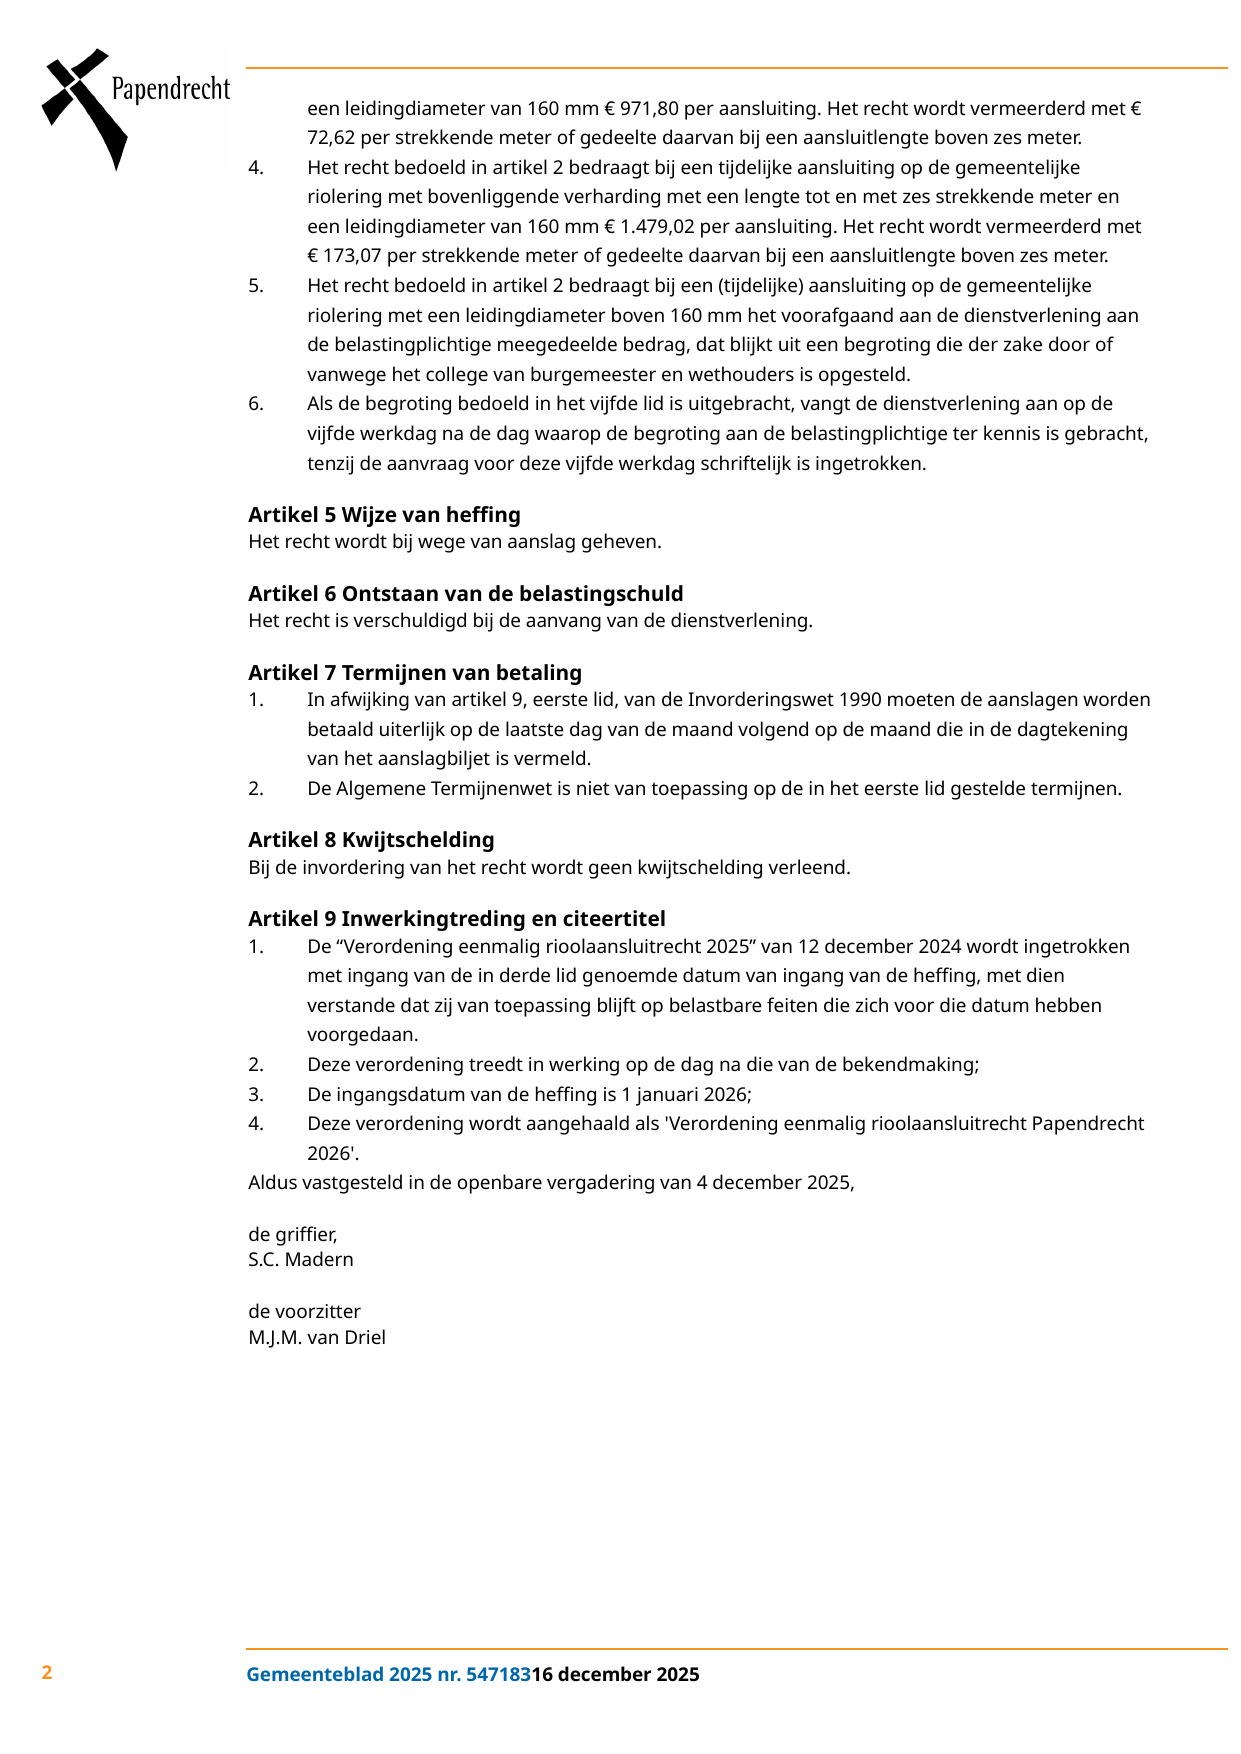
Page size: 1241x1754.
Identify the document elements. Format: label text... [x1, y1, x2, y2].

text Het recht is verschuldigd bij de aanvang van de dienstverlening. [248, 607, 1152, 633]
list Als de begroting bedoeld in het vijfde lid is uitgebracht, vangt de dienstverlening aan op de vijfde werkdag na de dag waarop de begroting aan de belastingplichtige ter kennis is gebracht, tenzij de aanvraag voor deze vijfde werkdag schriftelijk is ingetrokken. [248, 391, 1152, 476]
text de voorzitter [248, 1298, 1152, 1324]
text Bij de invordering van het recht wordt geen kwijtschelding verleend. [248, 854, 1152, 880]
text de griffier, [248, 1221, 1152, 1247]
list Het recht bedoeld in artikel 2 bedraagt bij een tijdelijke aansluiting op de gemeentelijke riolering met bovenliggende verharding met een lengte tot en met zes strekkende meter en een leidingdiameter van 160 mm € 1.479,02 per aansluiting. Het recht wordt vermeerderd met € 173,07 per strekkende meter of gedeelte daarvan bij een aansluitlengte boven zes meter. [248, 154, 1152, 268]
text Aldus vastgesteld in de openbare vergadering van 4 december 2025, [248, 1169, 1152, 1195]
list In afwijking van artikel 9, eerste lid, van de Invorderingswet 1990 moeten de aanslagen worden betaald uiterlijk op de laatste dag van de maand volgend op de maand die in de dagtekening van het aanslagbiljet is vermeld. [248, 686, 1152, 771]
list Het recht bedoeld in artikel 2 bedraagt bij een (tijdelijke) aansluiting op de gemeentelijke riolering met een leidingdiameter boven 160 mm het voorafgaand aan de dienstverlening aan de belastingplichtige meegedeelde bedrag, dat blijkt uit een begroting die der zake door of vanwege het college van burgemeester en wethouders is opgesteld. [248, 272, 1152, 387]
list De “Verordening eenmalig rioolaansluitrecht 2025” van 12 december 2024 wordt ingetrokken met ingang van de in derde lid genoemde datum van ingang van de heffing, met dien verstande dat zij van toepassing blijft op belastbare feiten die zich voor die datum hebben voorgedaan. [248, 933, 1152, 1047]
text Artikel 6 Ontstaan van de belastingschuld [248, 579, 1152, 607]
text Artikel 8 Kwijtschelding [248, 826, 1152, 854]
text M.J.M. van Driel [248, 1324, 1152, 1349]
list Deze verordening wordt aangehaald als 'Verordening eenmalig rioolaansluitrecht Papendrecht 2026'. [248, 1110, 1152, 1166]
text Het recht wordt bij wege van aanslag geheven. [248, 529, 1152, 554]
list De Algemene Termijnenwet is niet van toepassing op de in het eerste lid gestelde termijnen. [248, 775, 1152, 801]
list een leidingdiameter van 160 mm € 971,80 per aansluiting. Het recht wordt vermeerderd met € 72,62 per strekkende meter of gedeelte daarvan bij een aansluitlengte boven zes meter. [248, 95, 1152, 150]
text S.C. Madern [248, 1247, 1152, 1272]
list Deze verordening treedt in werking op de dag na die van de bekendmaking; [248, 1051, 1152, 1077]
text Artikel 5 Wijze van heffing [248, 500, 1152, 529]
picture [41, 47, 231, 172]
list De ingangsdatum van de heffing is 1 januari 2026; [248, 1081, 1152, 1106]
text Artikel 9 Inwerkingtreding en citeertitel [248, 904, 1152, 933]
text Artikel 7 Termijnen van betaling [248, 658, 1152, 686]
